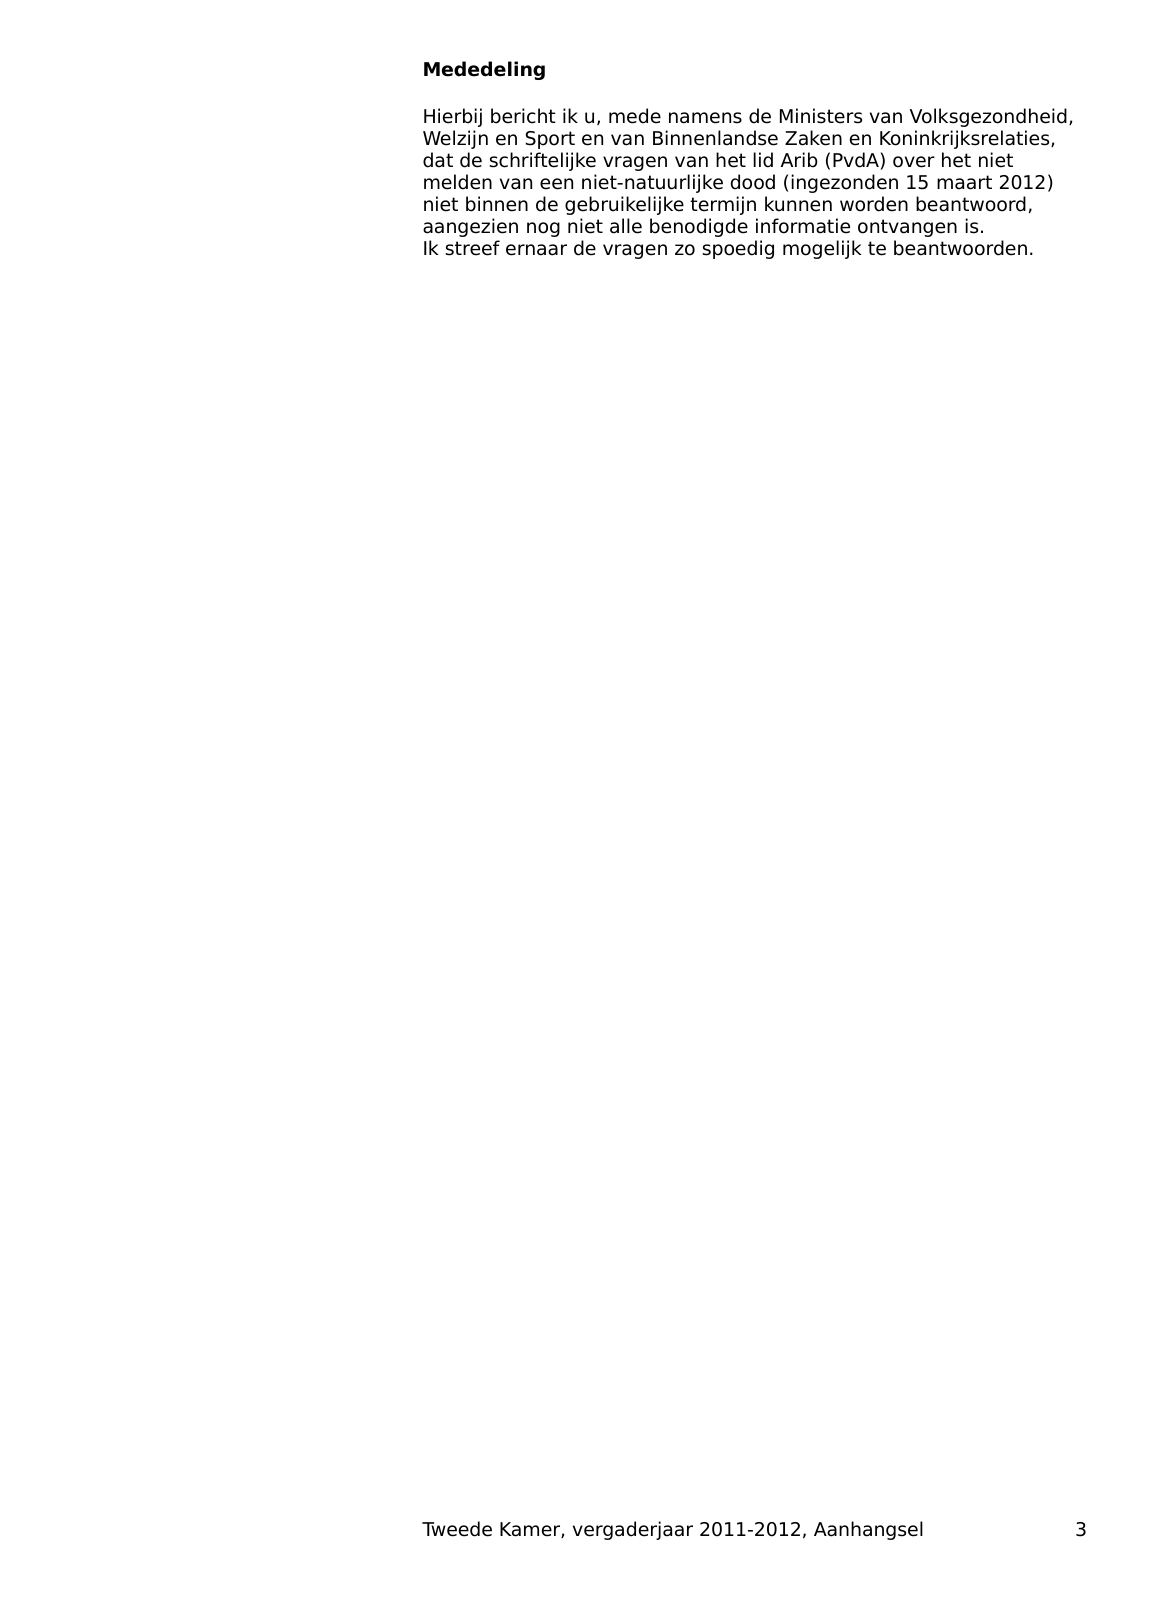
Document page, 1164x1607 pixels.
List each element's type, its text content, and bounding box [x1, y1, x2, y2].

subtitle Mededeling [422, 59, 1087, 81]
text Hierbij bericht ik u, mede namens de Ministers van Volksgezondheid, Welzijn en Sport en van Binnenlandse Zaken en Koninkrijksrelaties, dat de schriftelijke vragen van het lid Arib (PvdA) over het niet melden van een niet-natuurlijke dood (ingezonden 15 maart 2012) niet binnen de gebruikelijke termijn kunnen worden beantwoord, aangezien nog niet alle benodigde informatie ontvangen is. [422, 106, 1087, 238]
text Ik streef ernaar de vragen zo spoedig mogelijk te beantwoorden. [422, 238, 1087, 260]
